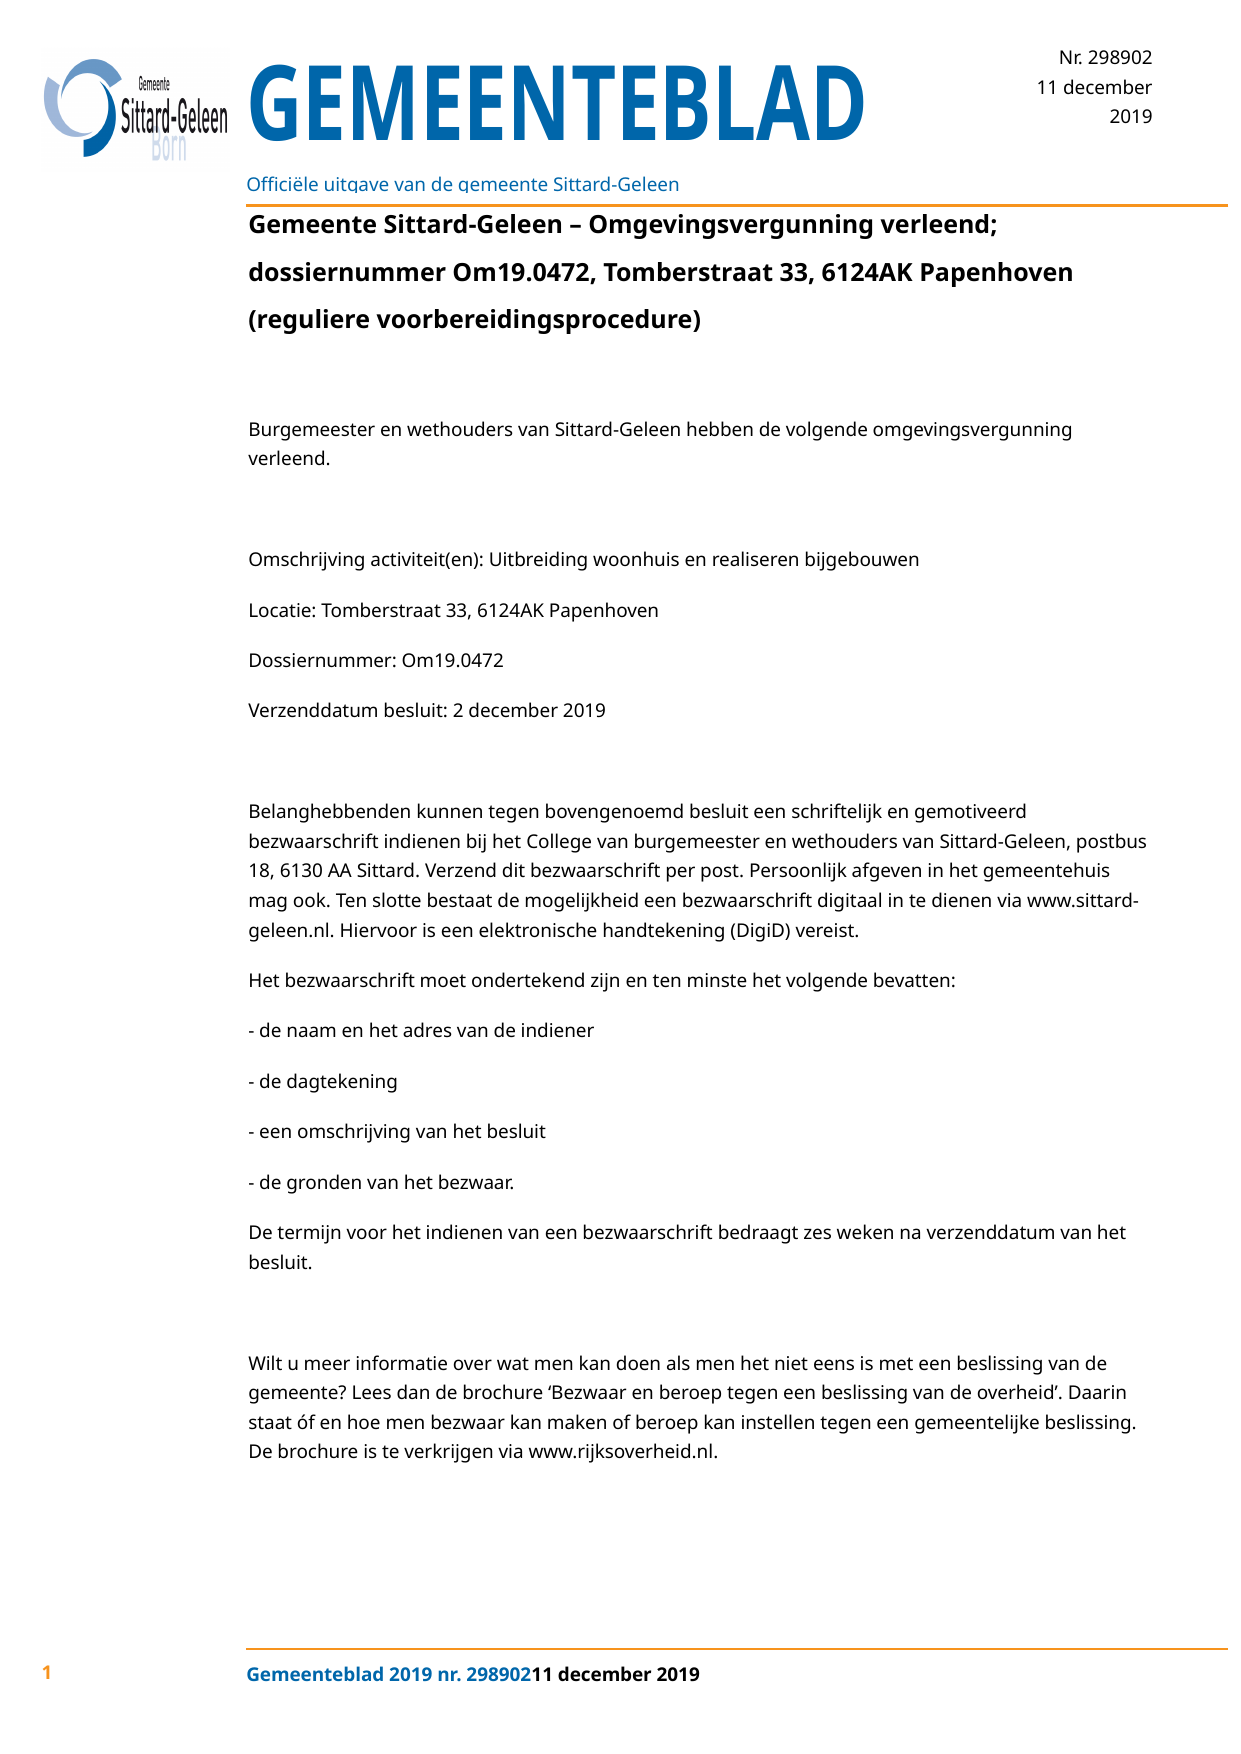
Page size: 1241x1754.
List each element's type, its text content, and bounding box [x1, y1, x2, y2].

text - de gronden van het bezwaar. [248, 1169, 1152, 1194]
text Locatie: Tomberstraat 33, 6124AK Papenhoven [248, 597, 1152, 622]
text De termijn voor het indienen van een bezwaarschrift bedraagt zes weken na verzenddatum van het besluit. [248, 1219, 1152, 1274]
text Belanghebbenden kunnen tegen bovengenoemd besluit een schriftelijk en gemotiveerd bezwaarschrift indienen bij het College van burgemeester en wethouders van Sittard-Geleen, postbus 18, 6130 AA Sittard. Verzend dit bezwaarschrift per post. Persoonlijk afgeven in het gemeentehuis mag ook. Ten slotte bestaat de mogelijkheid een bezwaarschrift digitaal in te dienen via www.sittard-geleen.nl. Hiervoor is een elektronische handtekening (DigiD) vereist. [248, 798, 1152, 942]
text Dossiernummer: Om19.0472 [248, 647, 1152, 673]
text Burgemeester en wethouders van Sittard-Geleen hebben de volgende omgevingsvergunning verleend. [248, 416, 1152, 471]
text Wilt u meer informatie over wat men kan doen als men het niet eens is met een beslissing van de gemeente? Lees dan de brochure ‘Bezwaar en beroep tegen een beslissing van de overheid’. Daarin staat óf en hoe men bezwaar kan maken of beroep kan instellen tegen een gemeentelijke beslissing. De brochure is te verkrijgen via www.rijksoverheid.nl. [248, 1350, 1152, 1464]
text Het bezwaarschrift moet ondertekend zijn en ten minste het volgende bevatten: [248, 967, 1152, 993]
text - de naam en het adres van de indiener [248, 1018, 1152, 1043]
text Verzenddatum besluit: 2 december 2019 [248, 698, 1152, 723]
picture [41, 47, 231, 172]
text - de dagtekening [248, 1068, 1152, 1094]
text - een omschrijving van het besluit [248, 1118, 1152, 1144]
text Omschrijving activiteit(en): Uitbreiding woonhuis en realiseren bijgebouwen [248, 546, 1152, 572]
text Gemeente Sittard-Geleen – Omgevingsvergunning verleend; dossiernummer Om19.0472, Tomberstraat 33, 6124AK Papenhoven (reguliere voorbereidingsprocedure) [248, 207, 1152, 336]
